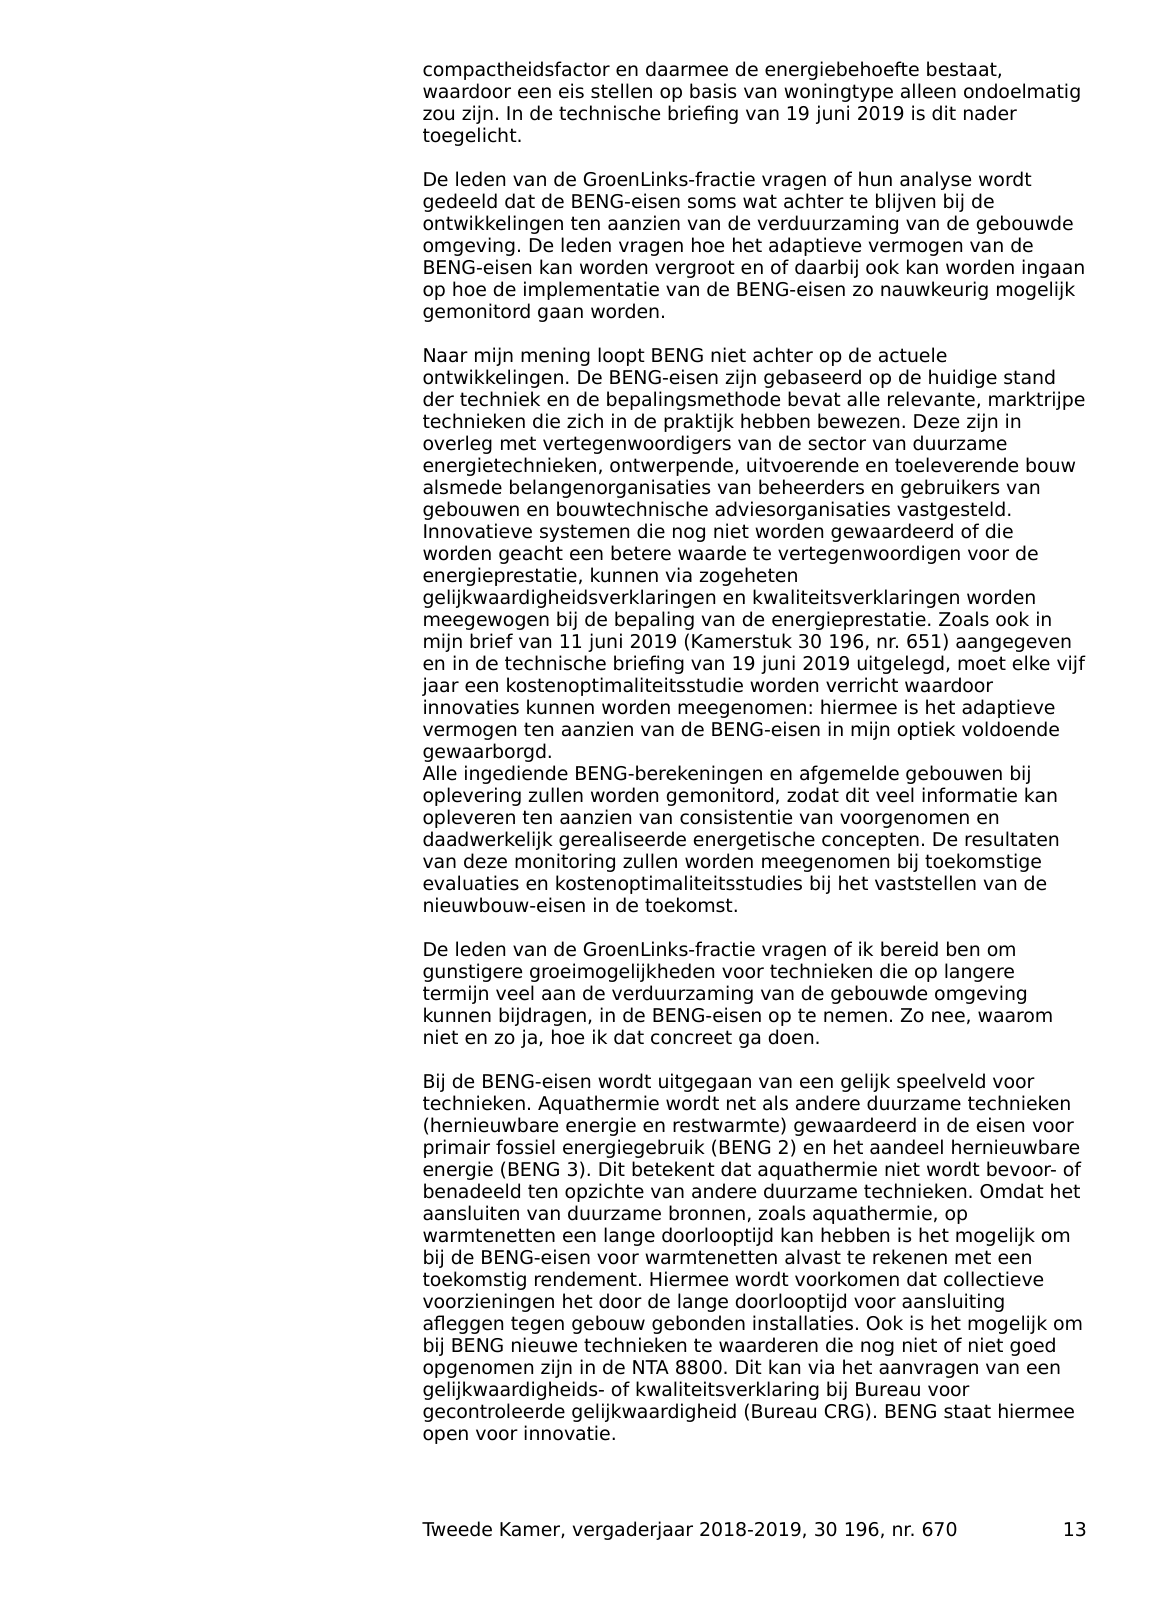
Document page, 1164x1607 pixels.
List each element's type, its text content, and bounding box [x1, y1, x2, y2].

text Bij de BENG-eisen wordt uitgegaan van een gelijk speelveld voor technieken. Aquathermie wordt net als andere duurzame technieken (hernieuwbare energie en restwarmte) gewaardeerd in de eisen voor primair fossiel energiegebruik (BENG 2) en het aandeel hernieuwbare energie (BENG 3). Dit betekent dat aquathermie niet wordt bevoor- of benadeeld ten opzichte van andere duurzame technieken. Omdat het aansluiten van duurzame bronnen, zoals aquathermie, op warmtenetten een lange doorlooptijd kan hebben is het mogelijk om bij de BENG-eisen voor warmtenetten alvast te rekenen met een toekomstig rendement. Hiermee wordt voorkomen dat collectieve voorzieningen het door de lange doorlooptijd voor aansluiting afleggen tegen gebouw gebonden installaties. Ook is het mogelijk om bij BENG nieuwe technieken te waarderen die nog niet of niet goed opgenomen zijn in de NTA 8800. Dit kan via het aanvragen van een gelijkwaardigheids- of kwaliteitsverklaring bij Bureau voor gecontroleerde gelijkwaardigheid (Bureau CRG). BENG staat hiermee open voor innovatie. [422, 1071, 1087, 1444]
text Alle ingediende BENG-berekeningen en afgemelde gebouwen bij oplevering zullen worden gemonitord, zodat dit veel informatie kan opleveren ten aanzien van consistentie van voorgenomen en daadwerkelijk gerealiseerde energetische concepten. De resultaten van deze monitoring zullen worden meegenomen bij toekomstige evaluaties en kostenoptimaliteitsstudies bij het vaststellen van de nieuwbouw-eisen in de toekomst. [422, 763, 1087, 917]
text De leden van de GroenLinks-fractie vragen of hun analyse wordt gedeeld dat de BENG-eisen soms wat achter te blijven bij de ontwikkelingen ten aanzien van de verduurzaming van de gebouwde omgeving. De leden vragen hoe het adaptieve vermogen van de BENG-eisen kan worden vergroot en of daarbij ook kan worden ingaan op hoe de implementatie van de BENG-eisen zo nauwkeurig mogelijk gemonitord gaan worden. [422, 169, 1087, 323]
text De leden van de GroenLinks-fractie vragen of ik bereid ben om gunstigere groeimogelijkheden voor technieken die op langere termijn veel aan de verduurzaming van de gebouwde omgeving kunnen bijdragen, in de BENG-eisen op te nemen. Zo nee, waarom niet en zo ja, hoe ik dat concreet ga doen. [422, 939, 1087, 1049]
text compactheidsfactor en daarmee de energiebehoefte bestaat, waardoor een eis stellen op basis van woningtype alleen ondoelmatig zou zijn. In de technische briefing van 19 juni 2019 is dit nader toegelicht. [422, 59, 1087, 147]
text Naar mijn mening loopt BENG niet achter op de actuele ontwikkelingen. De BENG-eisen zijn gebaseerd op de huidige stand der techniek en de bepalingsmethode bevat alle relevante, marktrijpe technieken die zich in de praktijk hebben bewezen. Deze zijn in overleg met vertegenwoordigers van de sector van duurzame energietechnieken, ontwerpende, uitvoerende en toeleverende bouw alsmede belangenorganisaties van beheerders en gebruikers van gebouwen en bouwtechnische adviesorganisaties vastgesteld. Innovatieve systemen die nog niet worden gewaardeerd of die worden geacht een betere waarde te vertegenwoordigen voor de energieprestatie, kunnen via zogeheten gelijkwaardigheidsverklaringen en kwaliteitsverklaringen worden meegewogen bij de bepaling van de energieprestatie. Zoals ook in mijn brief van 11 juni 2019 (Kamerstuk 30 196, nr. 651) aangegeven en in de technische briefing van 19 juni 2019 uitgelegd, moet elke vijf jaar een kostenoptimaliteitsstudie worden verricht waardoor innovaties kunnen worden meegenomen: hiermee is het adaptieve vermogen ten aanzien van de BENG-eisen in mijn optiek voldoende gewaarborgd. [422, 345, 1087, 763]
